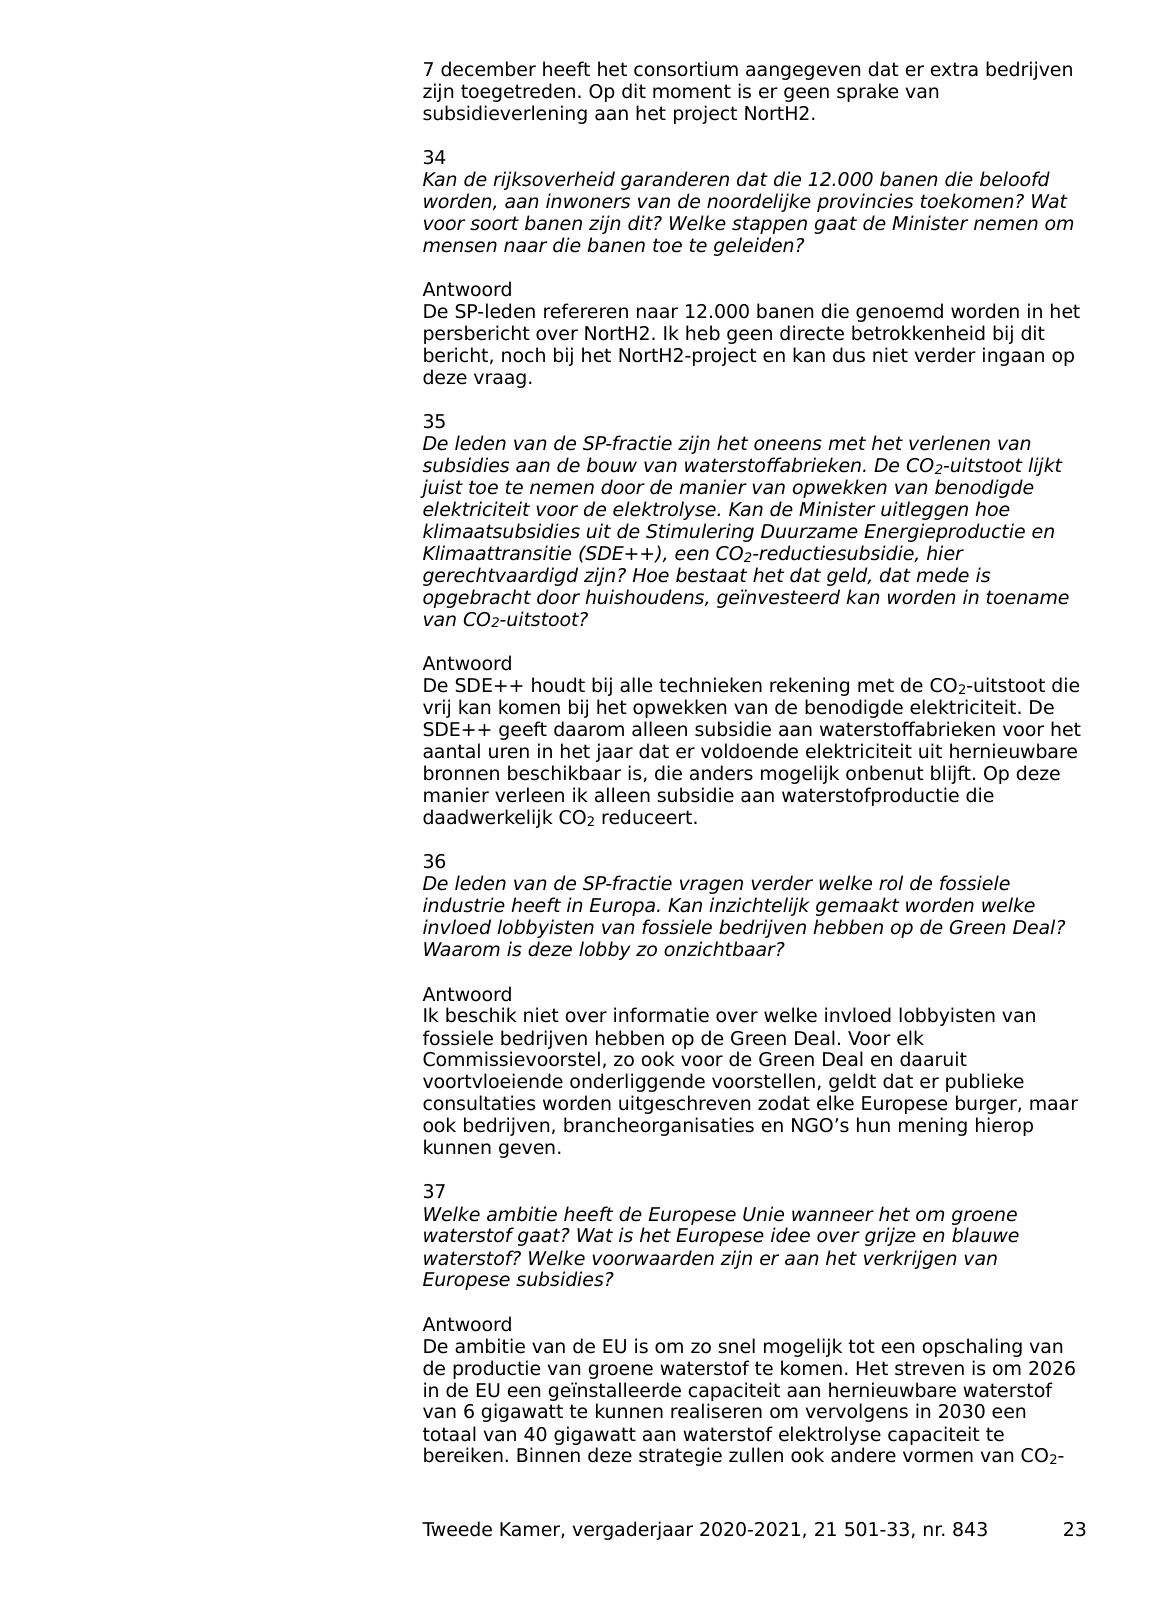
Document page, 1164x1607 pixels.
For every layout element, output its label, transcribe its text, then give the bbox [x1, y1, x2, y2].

text De SDE++ houdt bij alle technieken rekening met de CO2-uitstoot die vrij kan komen bij het opwekken van de benodigde elektriciteit. De SDE++ geeft daarom alleen subsidie aan waterstoffabrieken voor het aantal uren in het jaar dat er voldoende elektriciteit uit hernieuwbare bronnen beschikbaar is, die anders mogelijk onbenut blijft. Op deze manier verleen ik alleen subsidie aan waterstofproductie die daadwerkelijk CO2 reduceert. [422, 675, 1087, 829]
text De leden van de SP-fractie zijn het oneens met het verlenen van subsidies aan de bouw van waterstoffabrieken. De CO2-uitstoot lijkt juist toe te nemen door de manier van opwekken van benodigde elektriciteit voor de elektrolyse. Kan de Minister uitleggen hoe klimaatsubsidies uit de Stimulering Duurzame Energieproductie en Klimaattransitie (SDE++), een CO2-reductiesubsidie, hier gerechtvaardigd zijn? Hoe bestaat het dat geld, dat mede is opgebracht door huishoudens, geïnvesteerd kan worden in toename van CO2-uitstoot? [422, 433, 1087, 631]
text Antwoord [422, 653, 1087, 675]
text De leden van de SP-fractie vragen verder welke rol de fossiele industrie heeft in Europa. Kan inzichtelijk gemaakt worden welke invloed lobbyisten van fossiele bedrijven hebben op de Green Deal? Waarom is deze lobby zo onzichtbaar? [422, 873, 1087, 961]
text Ik beschik niet over informatie over welke invloed lobbyisten van fossiele bedrijven hebben op de Green Deal. Voor elk Commissievoorstel, zo ook voor de Green Deal en daaruit voortvloeiende onderliggende voorstellen, geldt dat er publieke consultaties worden uitgeschreven zodat elke Europese burger, maar ook bedrijven, brancheorganisaties en NGO’s hun mening hierop kunnen geven. [422, 1005, 1087, 1159]
text Antwoord [422, 1313, 1087, 1336]
text Kan de rijksoverheid garanderen dat die 12.000 banen die beloofd worden, aan inwoners van de noordelijke provincies toekomen? Wat voor soort banen zijn dit? Welke stappen gaat de Minister nemen om mensen naar die banen toe te geleiden? [422, 169, 1087, 257]
text 35 [422, 411, 1087, 433]
text 36 [422, 851, 1087, 873]
text 37 [422, 1181, 1087, 1203]
text Welke ambitie heeft de Europese Unie wanneer het om groene waterstof gaat? Wat is het Europese idee over grijze en blauwe waterstof? Welke voorwaarden zijn er aan het verkrijgen van Europese subsidies? [422, 1203, 1087, 1291]
text 7 december heeft het consortium aangegeven dat er extra bedrijven zijn toegetreden. Op dit moment is er geen sprake van subsidieverlening aan het project NortH2. [422, 59, 1087, 125]
text De SP-leden refereren naar 12.000 banen die genoemd worden in het persbericht over NortH2. Ik heb geen directe betrokkenheid bij dit bericht, noch bij het NortH2-project en kan dus niet verder ingaan op deze vraag. [422, 301, 1087, 389]
text 34 [422, 147, 1087, 169]
text Antwoord [422, 983, 1087, 1005]
text Antwoord [422, 279, 1087, 301]
text De ambitie van de EU is om zo snel mogelijk tot een opschaling van de productie van groene waterstof te komen. Het streven is om 2026 in de EU een geïnstalleerde capaciteit aan hernieuwbare waterstof van 6 gigawatt te kunnen realiseren om vervolgens in 2030 een totaal van 40 gigawatt aan waterstof elektrolyse capaciteit te bereiken. Binnen deze strategie zullen ook andere vormen van CO2- [422, 1336, 1087, 1467]
